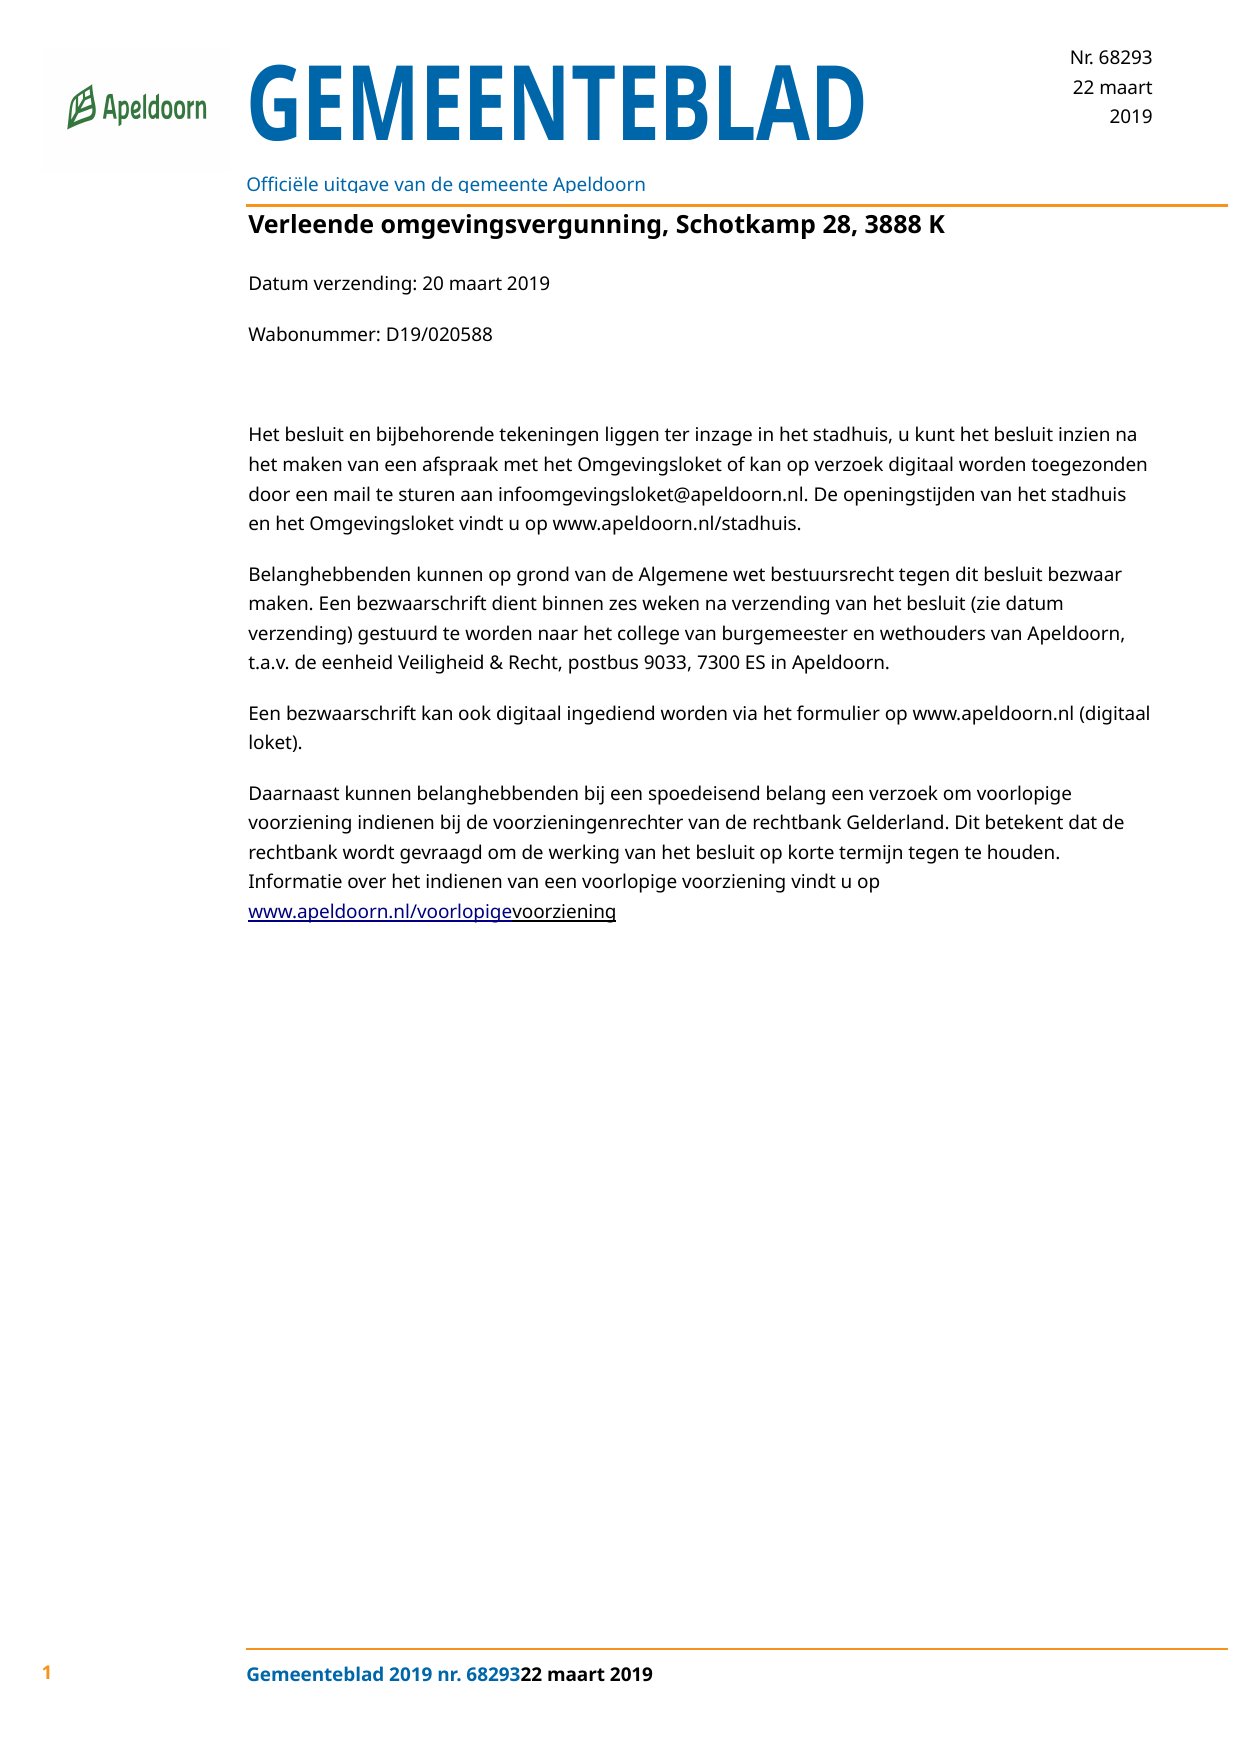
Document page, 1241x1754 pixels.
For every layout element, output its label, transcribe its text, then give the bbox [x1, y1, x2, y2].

text Verleende omgevingsvergunning, Schotkamp 28, 3888 K [248, 207, 1152, 241]
picture [41, 47, 231, 172]
text Daarnaast kunnen belanghebbenden bij een spoedeisend belang een verzoek om voorlopige voorziening indienen bij de voorzieningenrechter van de rechtbank Gelderland. Dit betekent dat de rechtbank wordt gevraagd om de werking van het besluit op korte termijn tegen te houden. Informatie over het indienen van een voorlopige voorziening vindt u op www.apeldoorn.nl/voorlopigevoorziening [248, 780, 1152, 924]
text Datum verzending: 20 maart 2019 [248, 270, 1152, 296]
text Het besluit en bijbehorende tekeningen liggen ter inzage in het stadhuis, u kunt het besluit inzien na het maken van een afspraak met het Omgevingsloket of kan op verzoek digitaal worden toegezonden door een mail te sturen aan infoomgevingsloket@apeldoorn.nl. De openingstijden van het stadhuis en het Omgevingsloket vindt u op www.apeldoorn.nl/stadhuis. [248, 422, 1152, 536]
text Belanghebbenden kunnen op grond van de Algemene wet bestuursrecht tegen dit besluit bezwaar maken. Een bezwaarschrift dient binnen zes weken na verzending van het besluit (zie datum verzending) gestuurd te worden naar het college van burgemeester en wethouders van Apeldoorn, t.a.v. de eenheid Veiligheid & Recht, postbus 9033, 7300 ES in Apeldoorn. [248, 561, 1152, 675]
text Wabonummer: D19/020588 [248, 321, 1152, 346]
text Een bezwaarschrift kan ook digitaal ingediend worden via het formulier op www.apeldoorn.nl (digitaal loket). [248, 700, 1152, 755]
